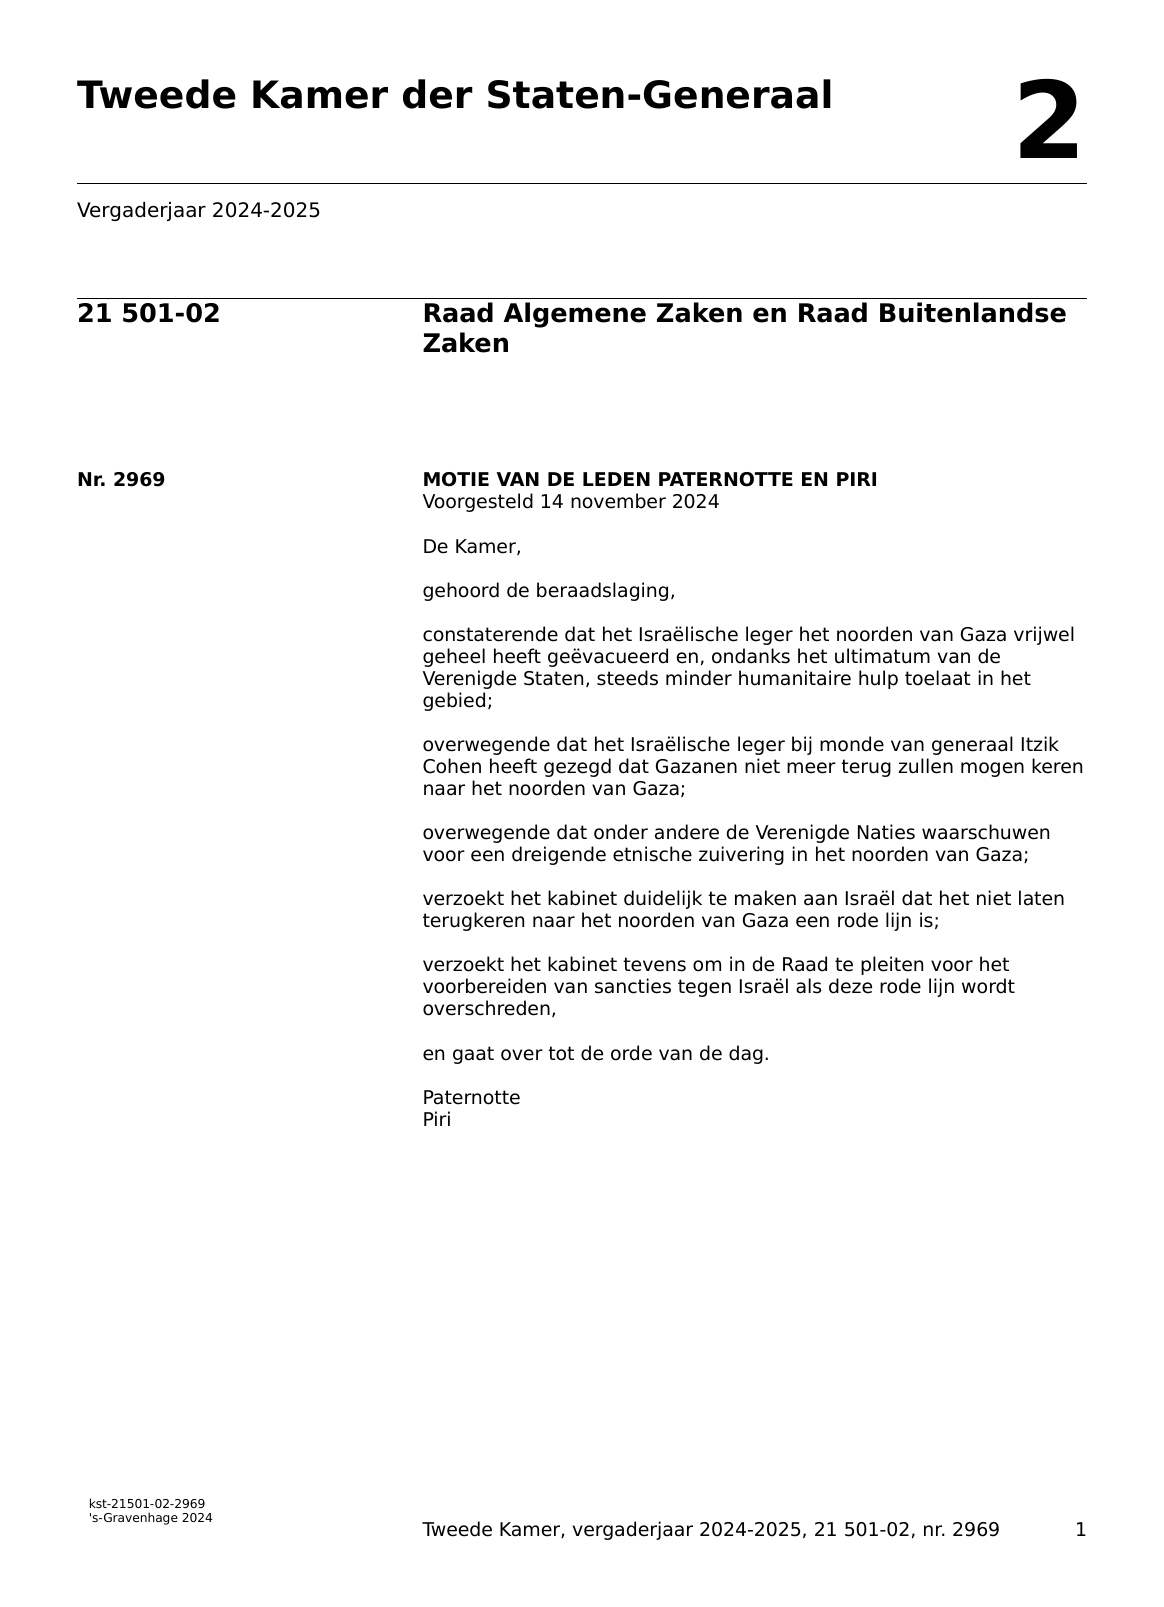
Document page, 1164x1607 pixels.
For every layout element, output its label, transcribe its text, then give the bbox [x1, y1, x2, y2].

text overwegende dat onder andere de Verenigde Naties waarschuwen voor een dreigende etnische zuivering in het noorden van Gaza; [422, 822, 1087, 866]
text kst-21501-02-2969 [88, 1497, 323, 1511]
text en gaat over tot de orde van de dag. [422, 1042, 1087, 1064]
subtitle Nr. 2969 MOTIE VAN DE LEDEN PATERNOTTE EN PIRI [77, 469, 1087, 491]
text Piri [422, 1109, 1087, 1131]
text Paternotte [422, 1087, 1087, 1109]
text verzoekt het kabinet duidelijk te maken aan Israël dat het niet laten terugkeren naar het noorden van Gaza een rode lijn is; [422, 888, 1087, 932]
text gehoord de beraadslaging, [422, 580, 1087, 602]
table_header Tweede Kamer der Staten-Generaal [77, 59, 886, 183]
table_cell Vergaderjaar 2024-2025 [77, 184, 1087, 298]
text constaterende dat het Israëlische leger het noorden van Gaza vrijwel geheel heeft geëvacueerd en, ondanks het ultimatum van de Verenigde Staten, steeds minder humanitaire hulp toelaat in het gebied; [422, 624, 1087, 712]
text 's-Gravenhage 2024 [88, 1511, 323, 1525]
table_header 2 [886, 59, 1087, 183]
text De Kamer, [422, 536, 1087, 557]
text Voorgesteld 14 november 2024 [422, 491, 1087, 513]
text overwegende dat het Israëlische leger bij monde van generaal Itzik Cohen heeft gezegd dat Gazanen niet meer terug zullen mogen keren naar het noorden van Gaza; [422, 734, 1087, 800]
subtitle 21 501-02 Raad Algemene Zaken en Raad Buitenlandse Zaken [77, 299, 1087, 358]
text verzoekt het kabinet tevens om in de Raad te pleiten voor het voorbereiden van sancties tegen Israël als deze rode lijn wordt overschreden, [422, 954, 1087, 1020]
